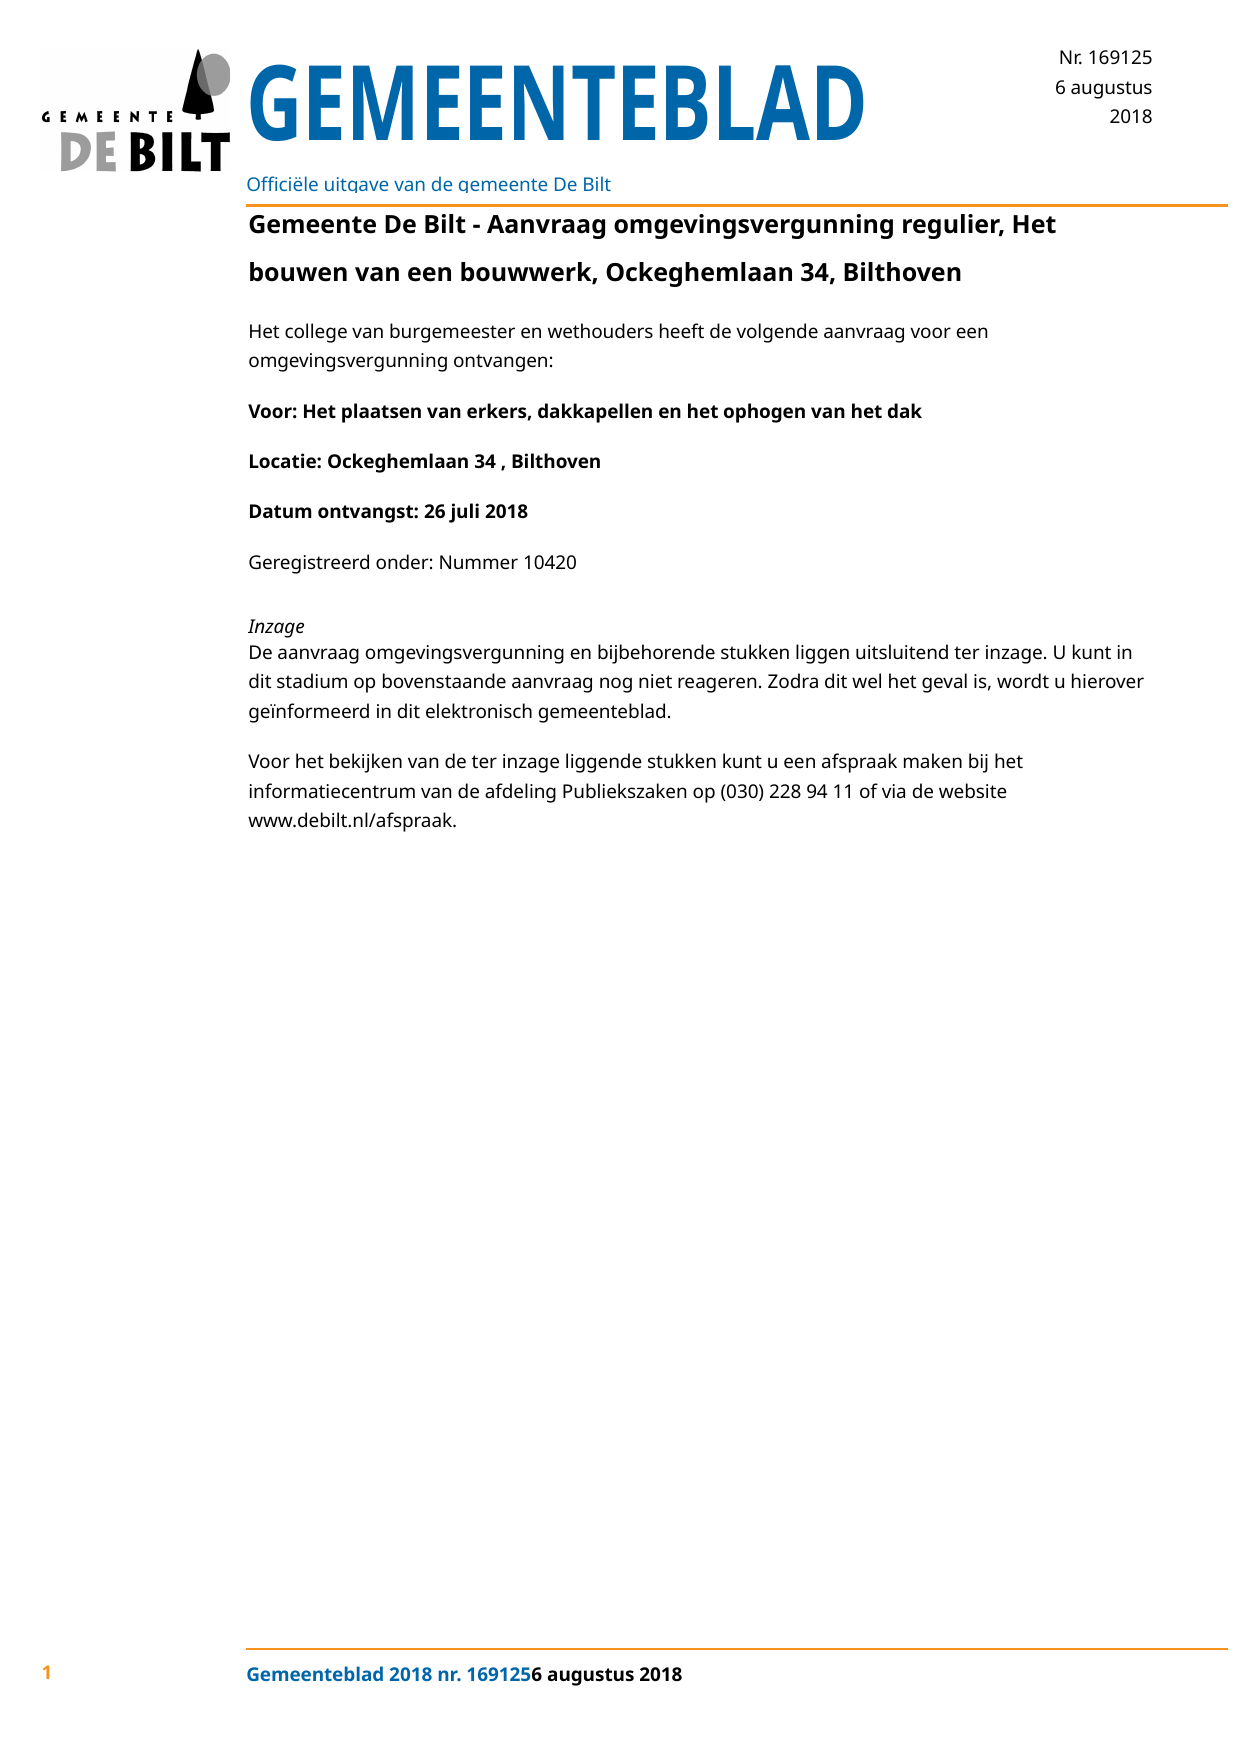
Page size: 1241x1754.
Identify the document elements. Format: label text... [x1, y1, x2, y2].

text Voor het bekijken van de ter inzage liggende stukken kunt u een afspraak maken bij het informatiecentrum van de afdeling Publiekszaken op (030) 228 94 11 of via de website www.debilt.nl/afspraak. [248, 748, 1152, 833]
picture [41, 47, 231, 172]
text Inzage [248, 613, 1152, 639]
text De aanvraag omgevingsvergunning en bijbehorende stukken liggen uitsluitend ter inzage. U kunt in dit stadium op bovenstaande aanvraag nog niet reageren. Zodra dit wel het geval is, wordt u hierover geïnformeerd in dit elektronisch gemeenteblad. [248, 639, 1152, 724]
text Geregistreerd onder: Nummer 10420 [248, 549, 1152, 575]
text Het college van burgemeester en wethouders heeft de volgende aanvraag voor een omgevingsvergunning ontvangen: [248, 318, 1152, 373]
text Voor: Het plaatsen van erkers, dakkapellen en het ophogen van het dak [248, 398, 1152, 424]
text Locatie: Ockeghemlaan 34 , Bilthoven [248, 448, 1152, 474]
text Gemeente De Bilt - Aanvraag omgevingsvergunning regulier, Het bouwen van een bouwwerk, Ockeghemlaan 34, Bilthoven [248, 207, 1152, 288]
text Datum ontvangst: 26 juli 2018 [248, 499, 1152, 524]
